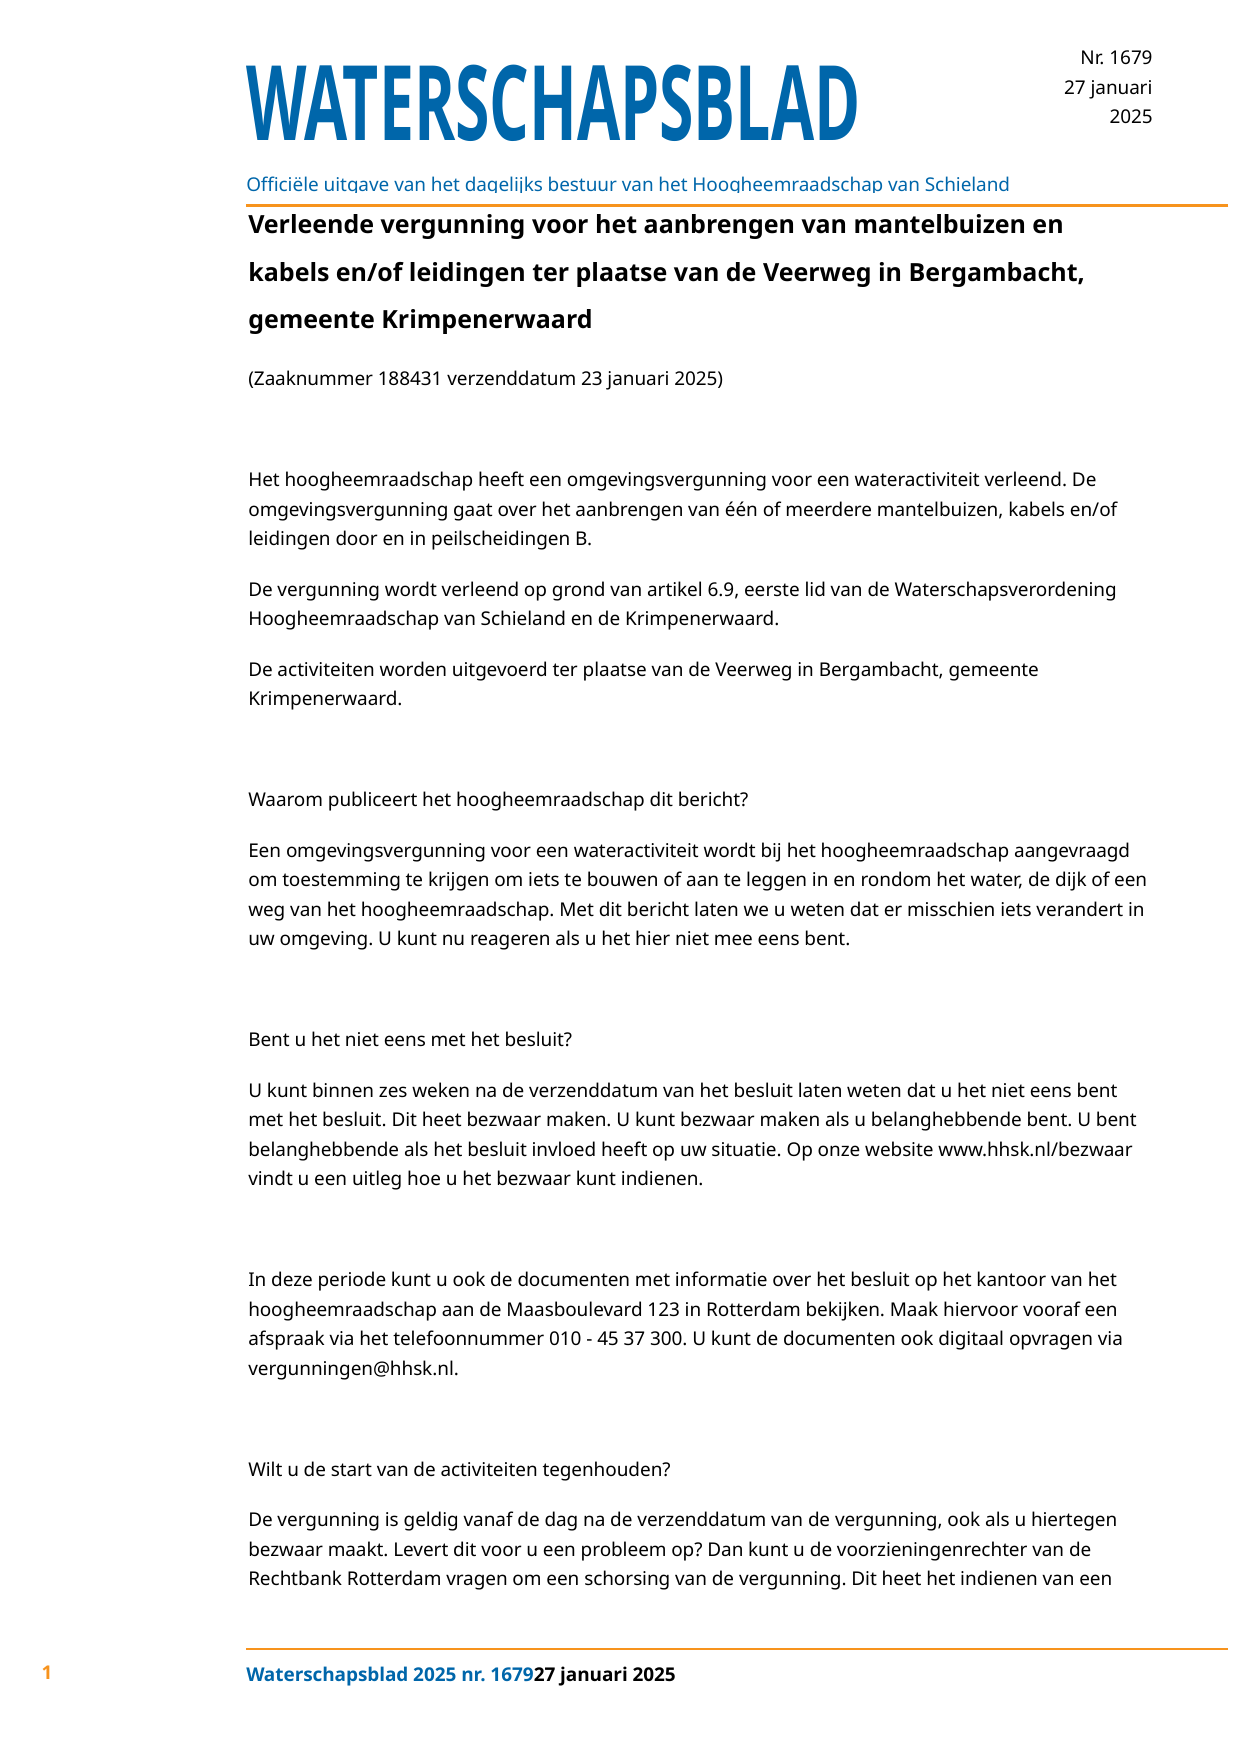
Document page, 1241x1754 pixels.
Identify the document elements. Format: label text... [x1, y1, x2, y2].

text Bent u het niet eens met het besluit? [248, 1026, 1152, 1052]
text De vergunning wordt verleend op grond van artikel 6.9, eerste lid van de Waterschapsverordening Hoogheemraadschap van Schieland en de Krimpenerwaard. [248, 576, 1152, 631]
text Wilt u de start van de activiteiten tegenhouden? [248, 1456, 1152, 1482]
text Waarom publiceert het hoogheemraadschap dit bericht? [248, 786, 1152, 812]
text Een omgevingsvergunning voor een wateractiviteit wordt bij het hoogheemraadschap aangevraagd om toestemming te krijgen om iets te bouwen of aan te leggen in en rondom het water, de dijk of een weg van het hoogheemraadschap. Met dit bericht laten we u weten dat er misschien iets verandert in uw omgeving. U kunt nu reageren als u het hier niet mee eens bent. [248, 837, 1152, 951]
text (Zaaknummer 188431 verzenddatum 23 januari 2025) [248, 366, 1152, 391]
text U kunt binnen zes weken na de verzenddatum van het besluit laten weten dat u het niet eens bent met het besluit. Dit heet bezwaar maken. U kunt bezwaar maken als u belanghebbende bent. U bent belanghebbende als het besluit invloed heeft op uw situatie. Op onze website www.hhsk.nl/bezwaar vindt u een uitleg hoe u het bezwaar kunt indienen. [248, 1077, 1152, 1191]
text Verleende vergunning voor het aanbrengen van mantelbuizen en kabels en/of leidingen ter plaatse van de Veerweg in Bergambacht, gemeente Krimpenerwaard [248, 207, 1152, 336]
text De activiteiten worden uitgevoerd ter plaatse van de Veerweg in Bergambacht, gemeente Krimpenerwaard. [248, 656, 1152, 711]
picture [41, 47, 231, 172]
text De vergunning is geldig vanaf de dag na de verzenddatum van de vergunning, ook als u hiertegen bezwaar maakt. Levert dit voor u een probleem op? Dan kunt u de voorzieningenrechter van de Rechtbank Rotterdam vragen om een schorsing van de vergunning. Dit heet het indienen van een [248, 1506, 1152, 1591]
text In deze periode kunt u ook de documenten met informatie over het besluit op het kantoor van het hoogheemraadschap aan de Maasboulevard 123 in Rotterdam bekijken. Maak hiervoor vooraf een afspraak via het telefoonnummer 010 - 45 37 300. U kunt de documenten ook digitaal opvragen via vergunningen@hhsk.nl. [248, 1266, 1152, 1381]
text Het hoogheemraadschap heeft een omgevingsvergunning voor een wateractiviteit verleend. De omgevingsvergunning gaat over het aanbrengen van één of meerdere mantelbuizen, kabels en/of leidingen door en in peilscheidingen B. [248, 466, 1152, 551]
